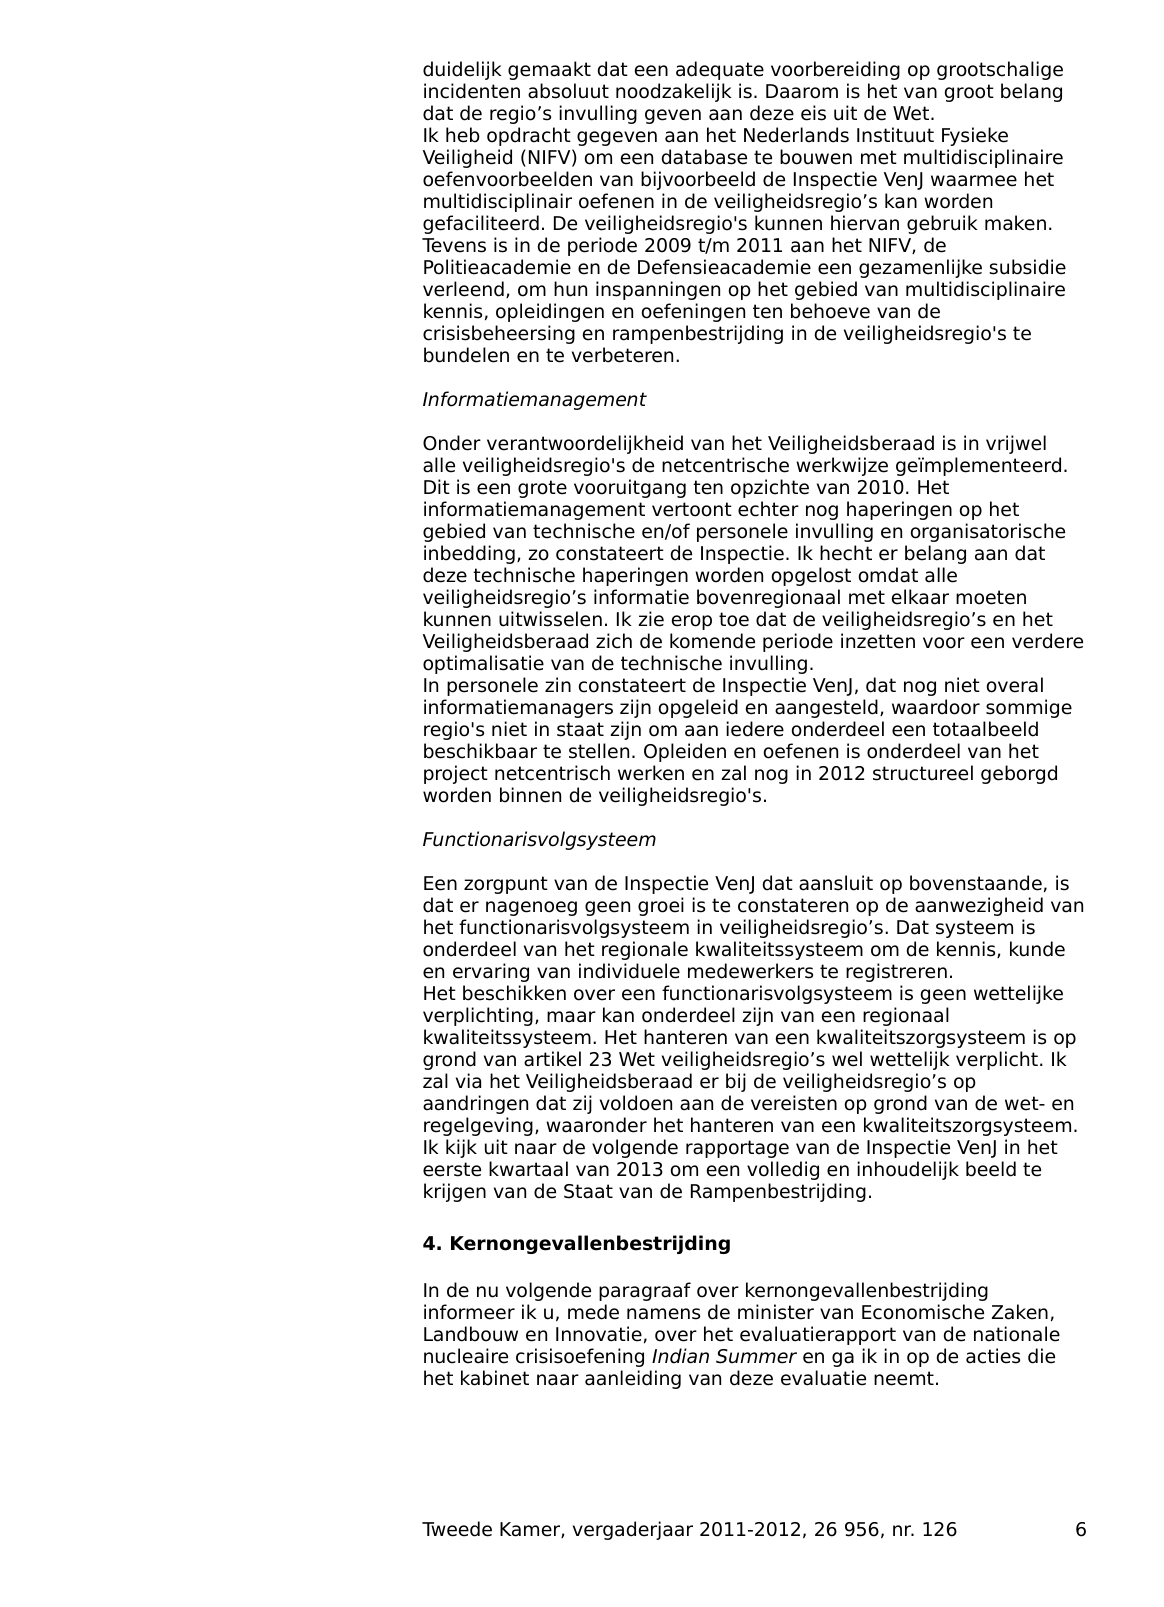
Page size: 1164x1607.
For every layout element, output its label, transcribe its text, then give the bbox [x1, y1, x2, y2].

subtitle Functionarisvolgsysteem [422, 829, 1087, 851]
text In personele zin constateert de Inspectie VenJ, dat nog niet overal informatiemanagers zijn opgeleid en aangesteld, waardoor sommige regio's niet in staat zijn om aan iedere onderdeel een totaalbeeld beschikbaar te stellen. Opleiden en oefenen is onderdeel van het project netcentrisch werken en zal nog in 2012 structureel geborgd worden binnen de veiligheidsregio's. [422, 675, 1087, 807]
text duidelijk gemaakt dat een adequate voorbereiding op grootschalige incidenten absoluut noodzakelijk is. Daarom is het van groot belang dat de regio’s invulling geven aan deze eis uit de Wet. [422, 59, 1087, 125]
text Onder verantwoordelijkheid van het Veiligheidsberaad is in vrijwel alle veiligheidsregio's de netcentrische werkwijze geïmplementeerd. Dit is een grote vooruitgang ten opzichte van 2010. Het informatiemanagement vertoont echter nog haperingen op het gebied van technische en/of personele invulling en organisatorische inbedding, zo constateert de Inspectie. Ik hecht er belang aan dat deze technische haperingen worden opgelost omdat alle veiligheidsregio’s informatie bovenregionaal met elkaar moeten kunnen uitwisselen. Ik zie erop toe dat de veiligheidsregio’s en het Veiligheidsberaad zich de komende periode inzetten voor een verdere optimalisatie van de technische invulling. [422, 433, 1087, 675]
subtitle 4. Kernongevallenbestrijding [422, 1233, 1087, 1255]
subtitle Informatiemanagement [422, 389, 1087, 411]
text Ik heb opdracht gegeven aan het Nederlands Instituut Fysieke Veiligheid (NIFV) om een database te bouwen met multidisciplinaire oefenvoorbeelden van bijvoorbeeld de Inspectie VenJ waarmee het multidisciplinair oefenen in de veiligheidsregio’s kan worden gefaciliteerd. De veiligheidsregio's kunnen hiervan gebruik maken. Tevens is in de periode 2009 t/m 2011 aan het NIFV, de Politieacademie en de Defensieacademie een gezamenlijke subsidie verleend, om hun inspanningen op het gebied van multidisciplinaire kennis, opleidingen en oefeningen ten behoeve van de crisisbeheersing en rampenbestrijding in de veiligheidsregio's te bundelen en te verbeteren. [422, 125, 1087, 367]
text Ik kijk uit naar de volgende rapportage van de Inspectie VenJ in het eerste kwartaal van 2013 om een volledig en inhoudelijk beeld te krijgen van de Staat van de Rampenbestrijding. [422, 1137, 1087, 1203]
text Een zorgpunt van de Inspectie VenJ dat aansluit op bovenstaande, is dat er nagenoeg geen groei is te constateren op de aanwezigheid van het functionarisvolgsysteem in veiligheidsregio’s. Dat systeem is onderdeel van het regionale kwaliteitssysteem om de kennis, kunde en ervaring van individuele medewerkers te registreren. [422, 873, 1087, 983]
text In de nu volgende paragraaf over kernongevallenbestrijding informeer ik u, mede namens de minister van Economische Zaken, Landbouw en Innovatie, over het evaluatierapport van de nationale nucleaire crisisoefening Indian Summer en ga ik in op de acties die het kabinet naar aanleiding van deze evaluatie neemt. [422, 1280, 1087, 1390]
text Het beschikken over een functionarisvolgsysteem is geen wettelijke verplichting, maar kan onderdeel zijn van een regionaal kwaliteitssysteem. Het hanteren van een kwaliteitszorgsysteem is op grond van artikel 23 Wet veiligheidsregio’s wel wettelijk verplicht. Ik zal via het Veiligheidsberaad er bij de veiligheidsregio’s op aandringen dat zij voldoen aan de vereisten op grond van de wet- en regelgeving, waaronder het hanteren van een kwaliteitszorgsysteem. [422, 983, 1087, 1137]
